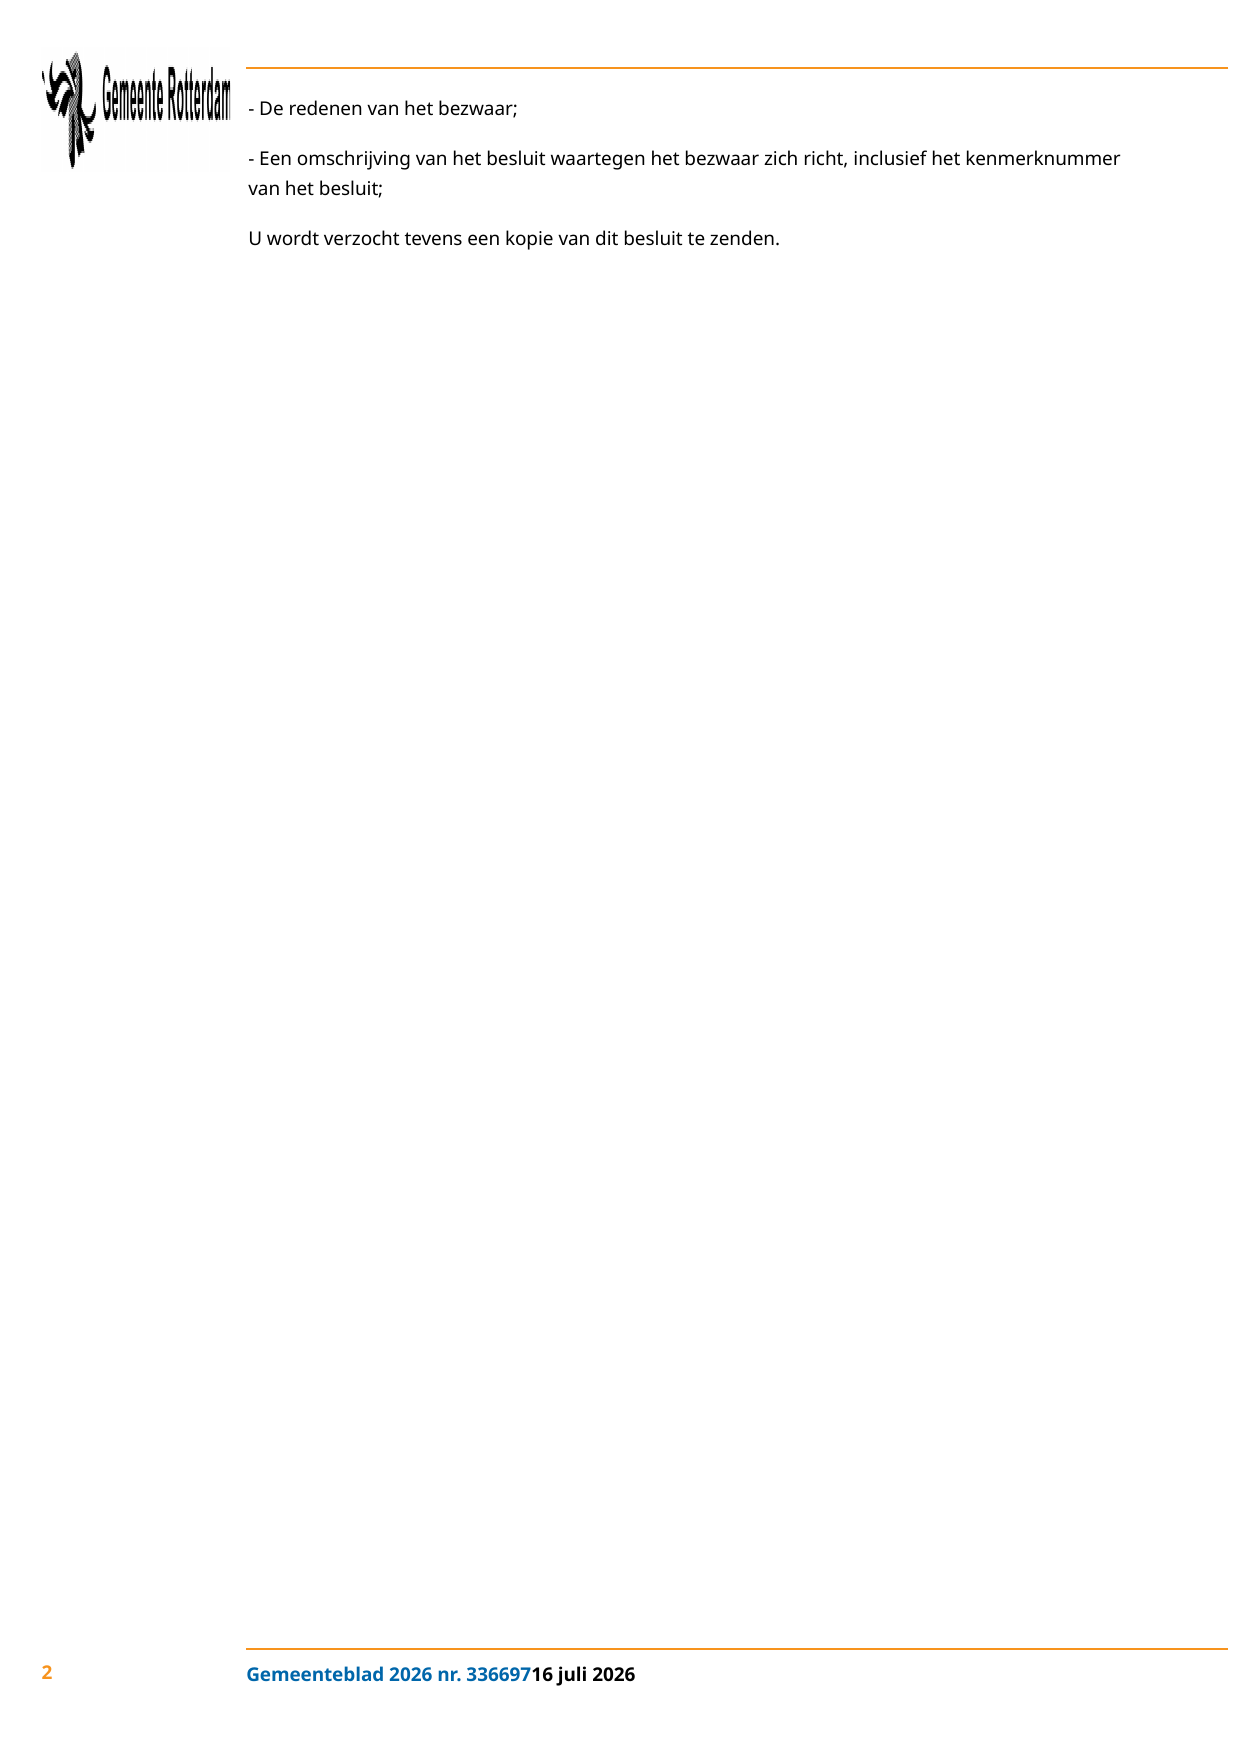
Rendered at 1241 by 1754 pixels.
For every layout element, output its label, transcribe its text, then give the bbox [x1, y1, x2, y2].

text - Een omschrijving van het besluit waartegen het bezwaar zich richt, inclusief het kenmerknummer van het besluit; [248, 145, 1152, 201]
text - De redenen van het bezwaar; [248, 95, 1152, 121]
picture [41, 47, 231, 172]
text U wordt verzocht tevens een kopie van dit besluit te zenden. [248, 225, 1152, 251]
